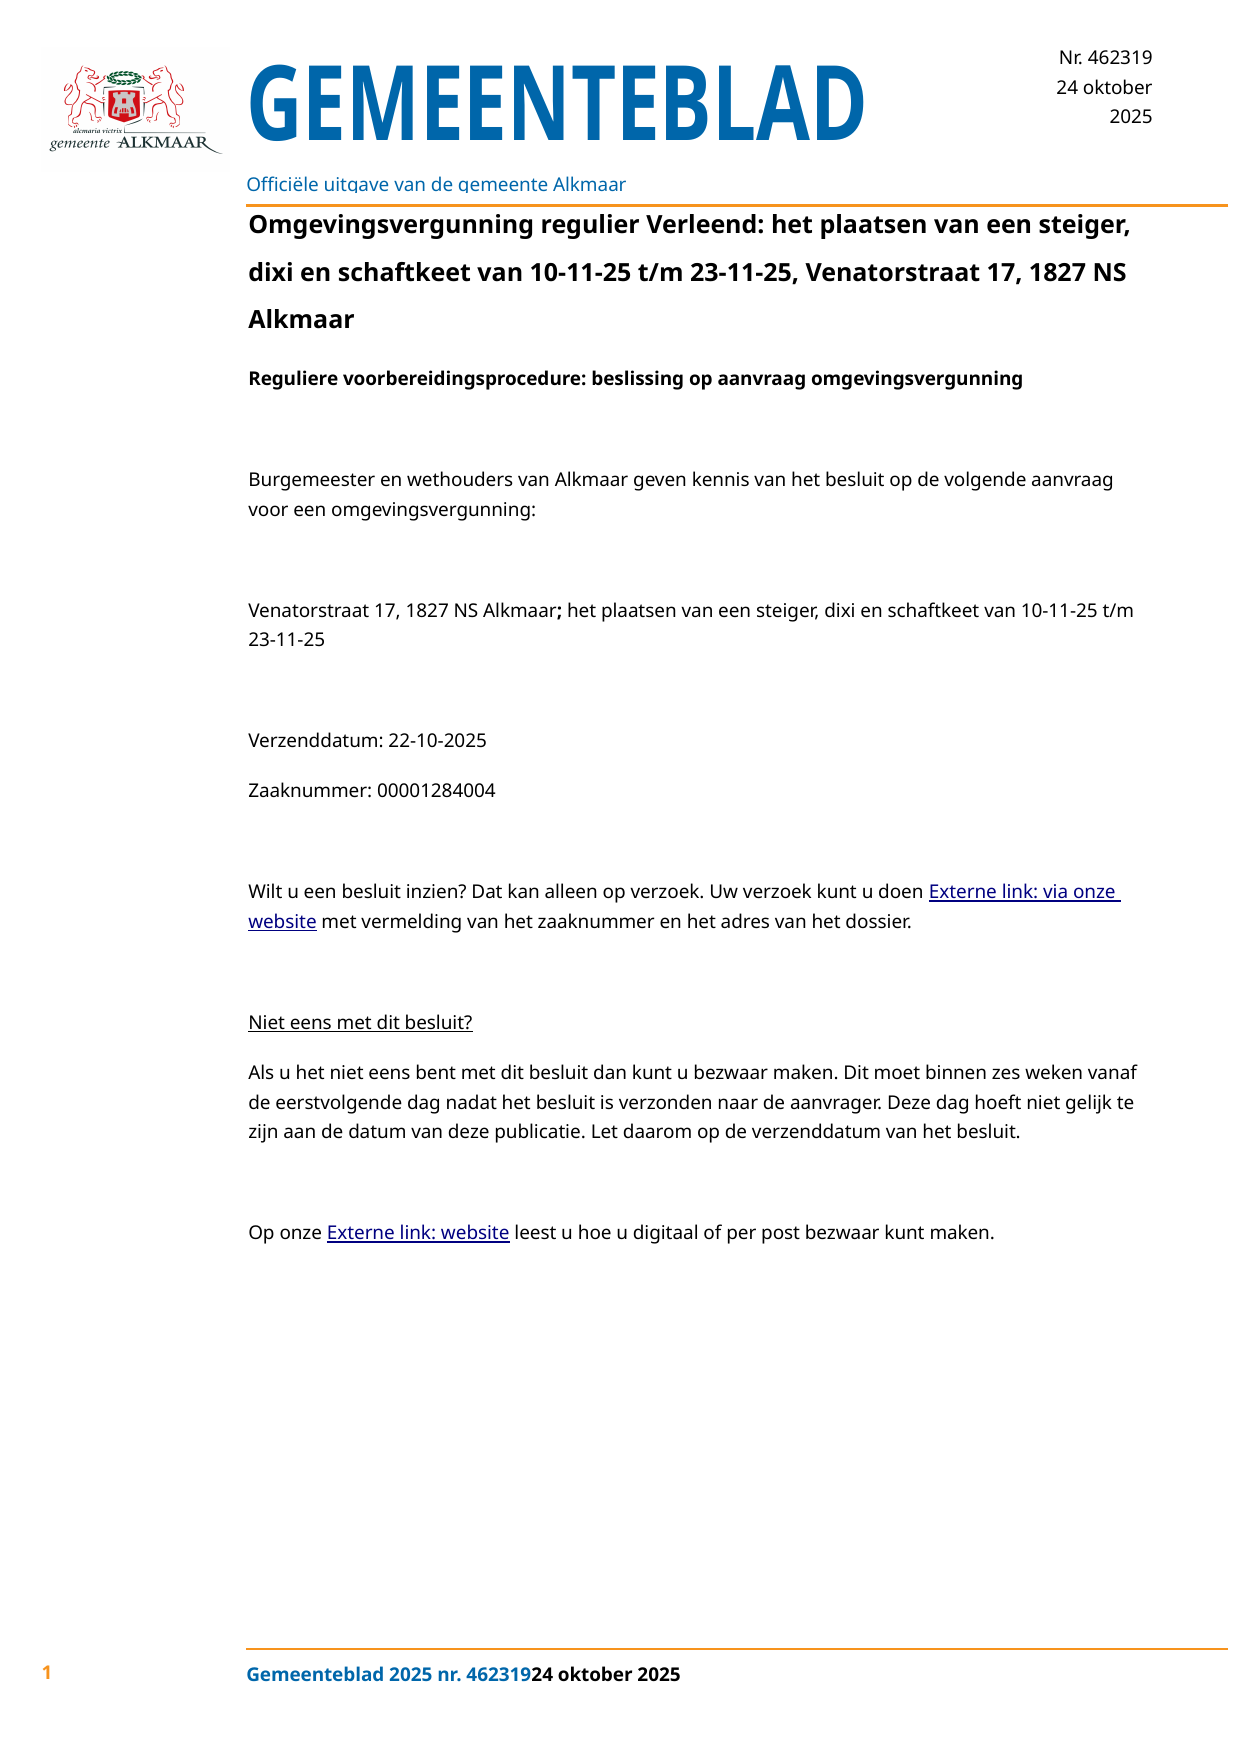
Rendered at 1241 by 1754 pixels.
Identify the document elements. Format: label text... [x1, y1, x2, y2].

text Venatorstraat 17, 1827 NS Alkmaar; het plaatsen van een steiger, dixi en schaftkeet van 10-11-25 t/m 23-11-25 [248, 597, 1152, 652]
picture [41, 47, 231, 172]
text Omgevingsvergunning regulier Verleend: het plaatsen van een steiger, dixi en schaftkeet van 10-11-25 t/m 23-11-25, Venatorstraat 17, 1827 NS Alkmaar [248, 207, 1152, 336]
text Op onze Externe link: website leest u hoe u digitaal of per post bezwaar kunt maken. [248, 1219, 1152, 1245]
text Wilt u een besluit inzien? Dat kan alleen op verzoek. Uw verzoek kunt u doen Externe link: via onze website met vermelding van het zaaknummer en het adres van het dossier. [248, 878, 1152, 934]
text Reguliere voorbereidingsprocedure: beslissing op aanvraag omgevingsvergunning [248, 366, 1152, 391]
text Niet eens met dit besluit? [248, 1009, 1152, 1034]
text Verzenddatum: 22-10-2025 [248, 727, 1152, 753]
text Zaaknummer: 00001284004 [248, 778, 1152, 803]
text Burgemeester en wethouders van Alkmaar geven kennis van het besluit op de volgende aanvraag voor een omgevingsvergunning: [248, 466, 1152, 522]
text Als u het niet eens bent met dit besluit dan kunt u bezwaar maken. Dit moet binnen zes weken vanaf de eerstvolgende dag nadat het besluit is verzonden naar de aanvrager. Deze dag hoeft niet gelijk te zijn aan de datum van deze publicatie. Let daarom op de verzenddatum van het besluit. [248, 1059, 1152, 1144]
